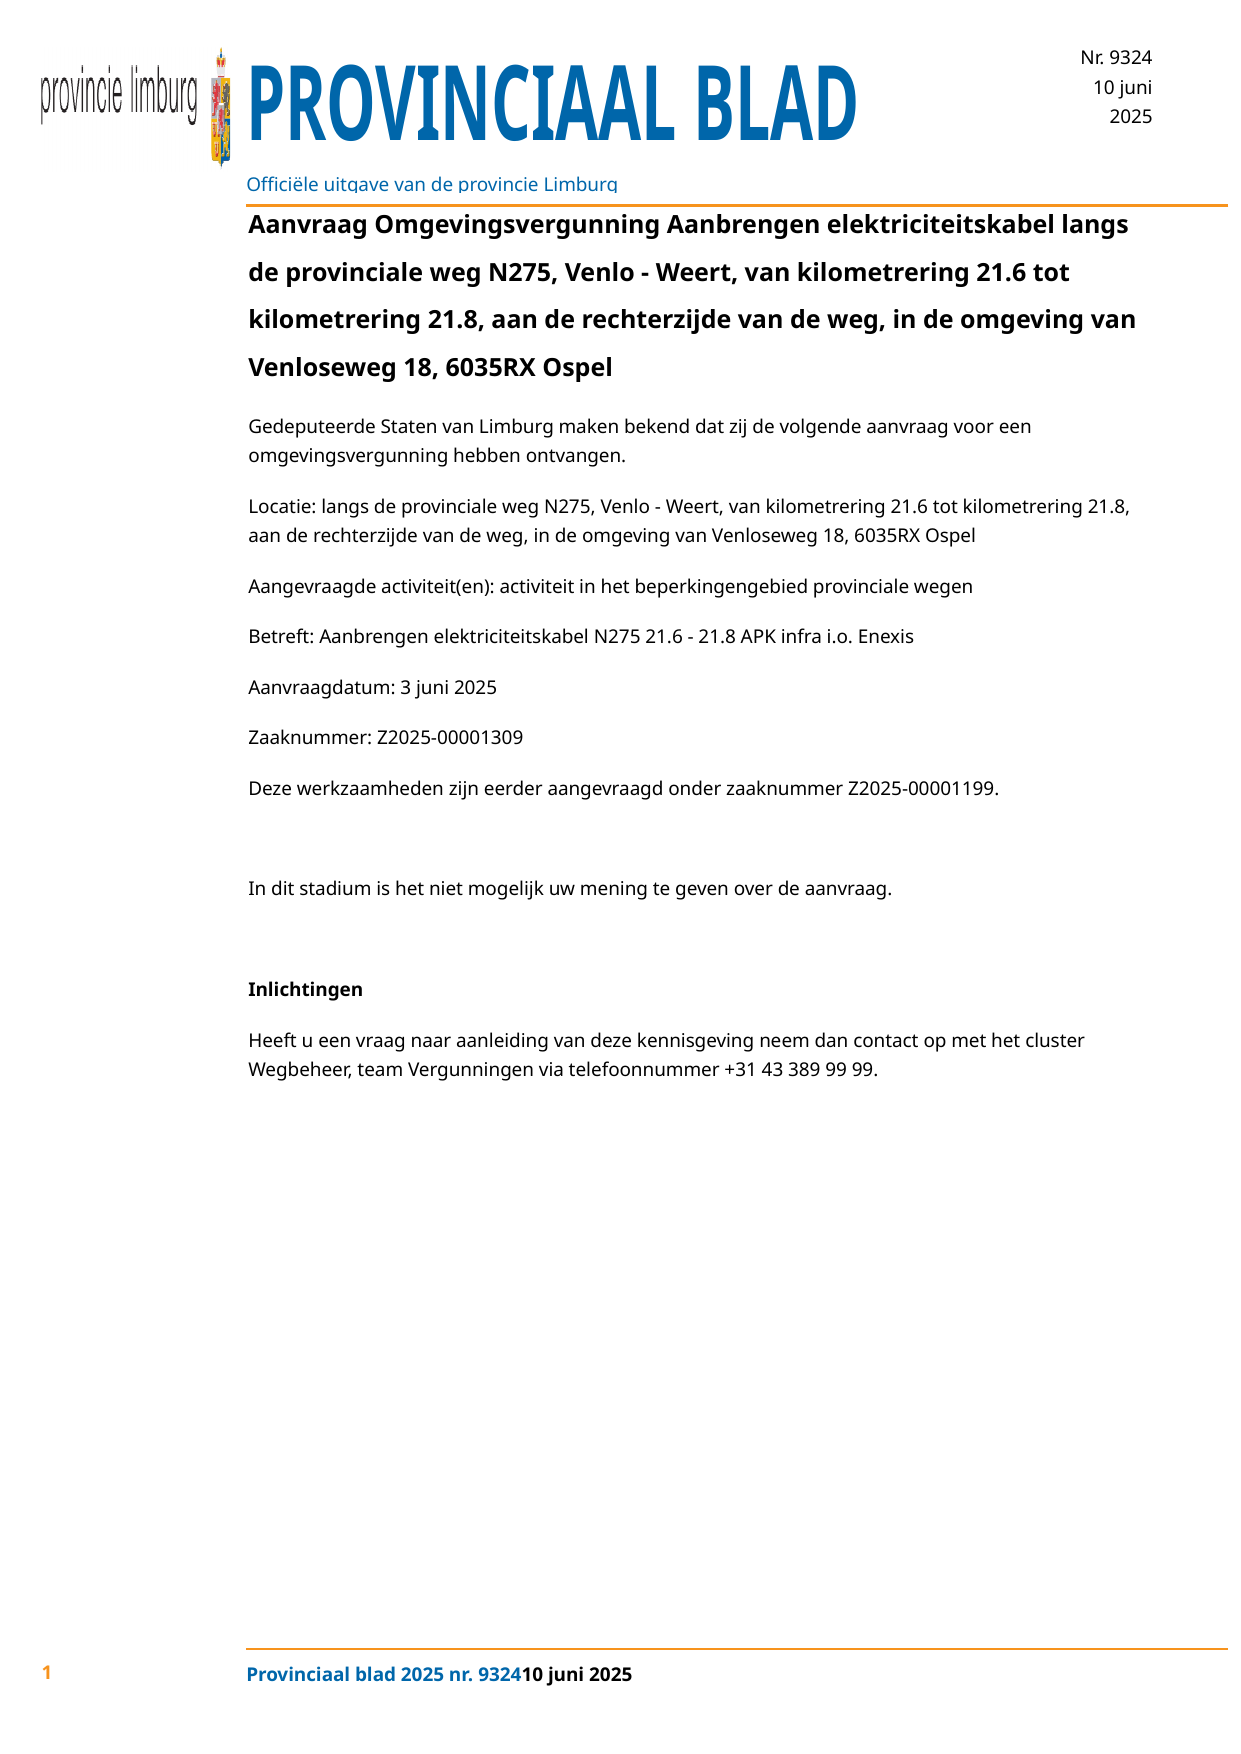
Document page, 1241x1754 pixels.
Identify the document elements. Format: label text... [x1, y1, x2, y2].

text Betreft: Aanbrengen elektriciteitskabel N275 21.6 - 21.8 APK infra i.o. Enexis [248, 623, 1152, 649]
text Aanvraagdatum: 3 juni 2025 [248, 674, 1152, 700]
text Locatie: langs de provinciale weg N275, Venlo - Weert, van kilometrering 21.6 tot kilometrering 21.8, aan de rechterzijde van de weg, in de omgeving van Venloseweg 18, 6035RX Ospel [248, 493, 1152, 548]
text Aangevraagde activiteit(en): activiteit in het beperkingengebied provinciale wegen [248, 573, 1152, 599]
text Heeft u een vraag naar aanleiding van deze kennisgeving neem dan contact op met het cluster Wegbeheer, team Vergunningen via telefoonnummer +31 43 389 99 99. [248, 1027, 1152, 1082]
text Aanvraag Omgevingsvergunning Aanbrengen elektriciteitskabel langs de provinciale weg N275, Venlo - Weert, van kilometrering 21.6 tot kilometrering 21.8, aan de rechterzijde van de weg, in de omgeving van Venloseweg 18, 6035RX Ospel [248, 207, 1152, 384]
picture [41, 47, 231, 172]
text In dit stadium is het niet mogelijk uw mening te geven over de aanvraag. [248, 876, 1152, 901]
text Zaaknummer: Z2025-00001309 [248, 724, 1152, 750]
text Inlichtingen [248, 976, 1152, 1002]
text Deze werkzaamheden zijn eerder aangevraagd onder zaaknummer Z2025-00001199. [248, 775, 1152, 801]
text Gedeputeerde Staten van Limburg maken bekend dat zij de volgende aanvraag voor een omgevingsvergunning hebben ontvangen. [248, 413, 1152, 468]
